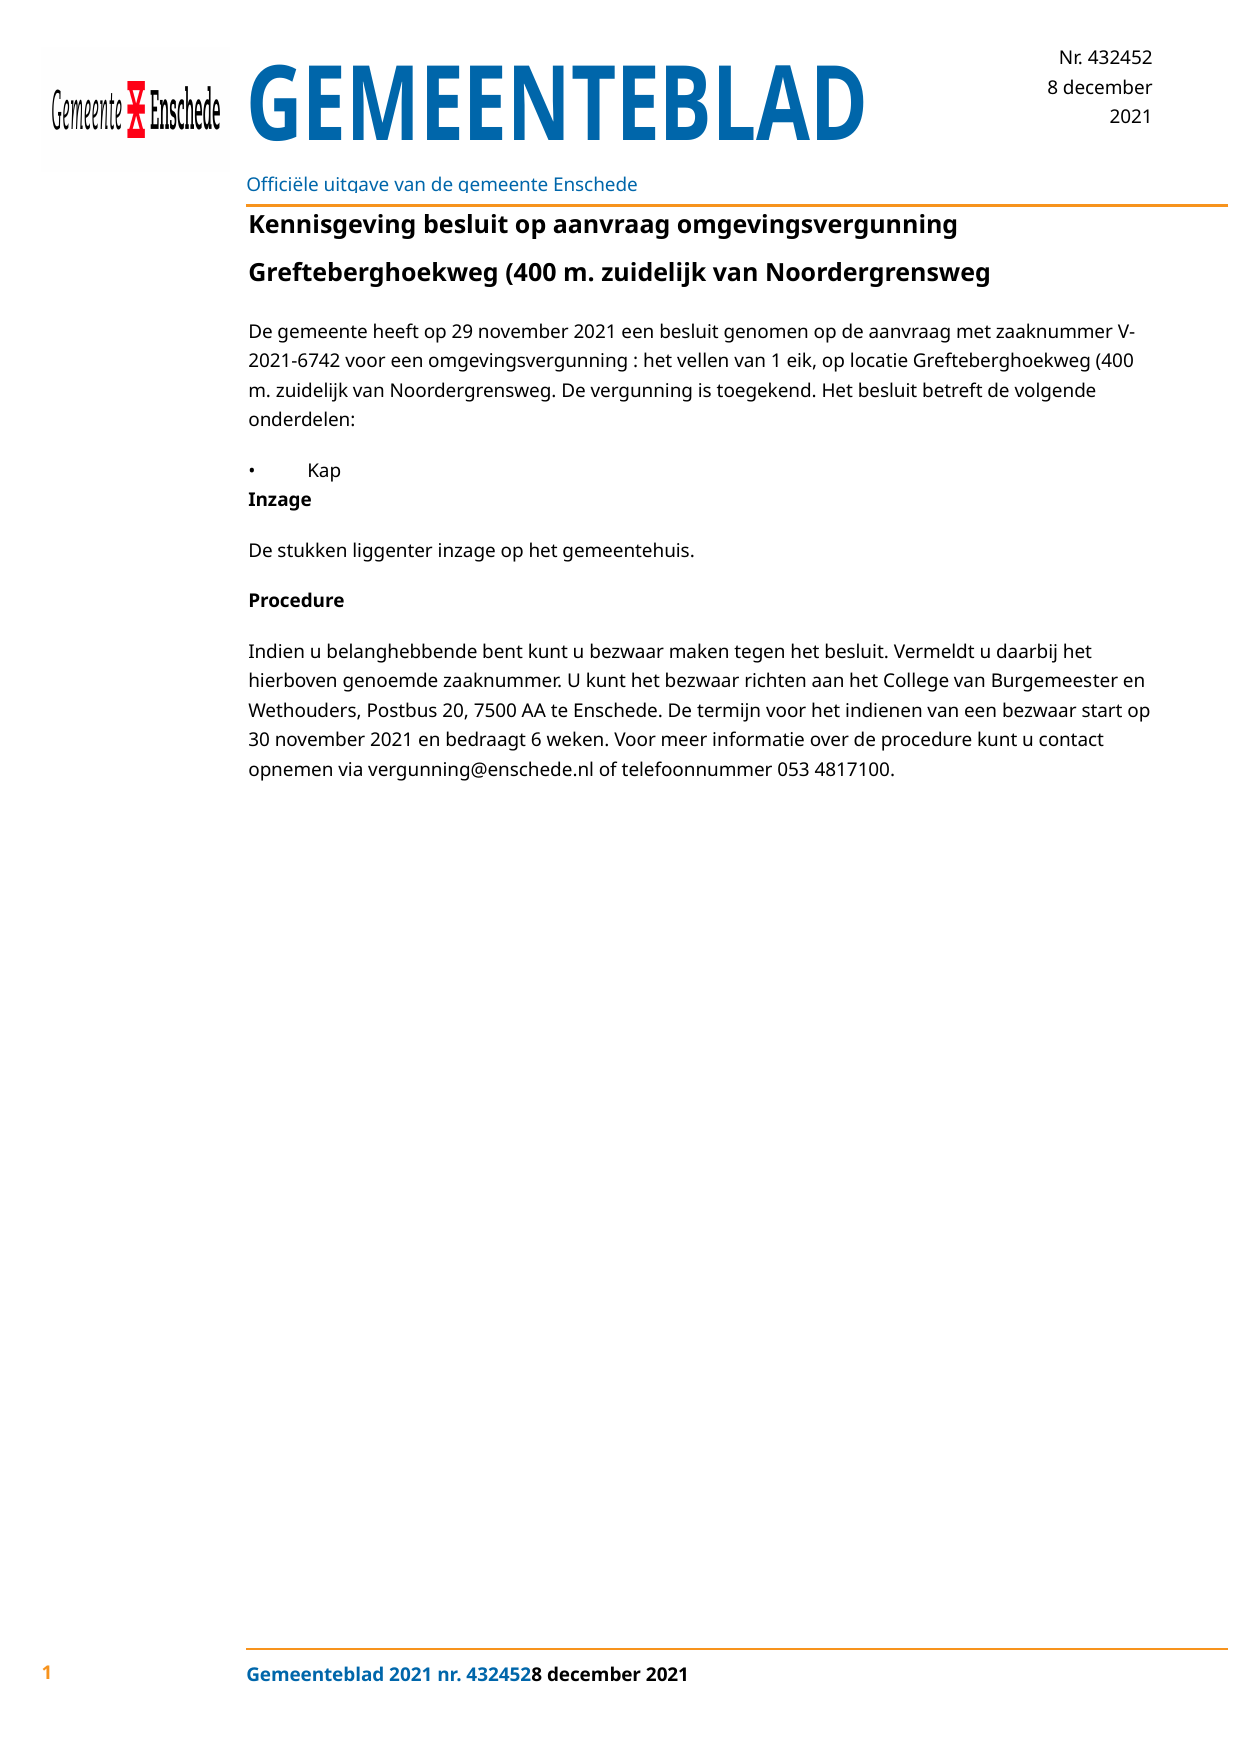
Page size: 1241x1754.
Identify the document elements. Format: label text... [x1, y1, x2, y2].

text Inzage [248, 487, 1152, 512]
text Kennisgeving besluit op aanvraag omgevingsvergunning Grefteberghoekweg (400 m. zuidelijk van Noordergrensweg [248, 207, 1152, 288]
list Kap [248, 457, 1152, 483]
text De stukken liggenter inzage op het gemeentehuis. [248, 537, 1152, 563]
text Indien u belanghebbende bent kunt u bezwaar maken tegen het besluit. Vermeldt u daarbij het hierboven genoemde zaaknummer. U kunt het bezwaar richten aan het College van Burgemees­ter en Wethouders, Postbus 20, 7500 AA te Enschede. De termijn voor het indienen van een bezwaar start op 30 november 2021 en bedraagt 6 weken. Voor meer informatie over de procedure kunt u contact opnemen via vergunning@enschede.nl of telefoonnummer 053 4817100. [248, 638, 1152, 782]
text De gemeente heeft op 29 november 2021 een besluit genomen op de aanvraag met zaaknummer V-2021-6742 voor een omgevingsvergunning : het vellen van 1 eik, op locatie Grefteberghoekweg (400 m. zuidelijk van Noordergrensweg. De vergunning is toegekend. Het besluit betreft de volgende onderdelen: [248, 318, 1152, 432]
picture [41, 47, 231, 172]
text Procedure [248, 587, 1152, 613]
